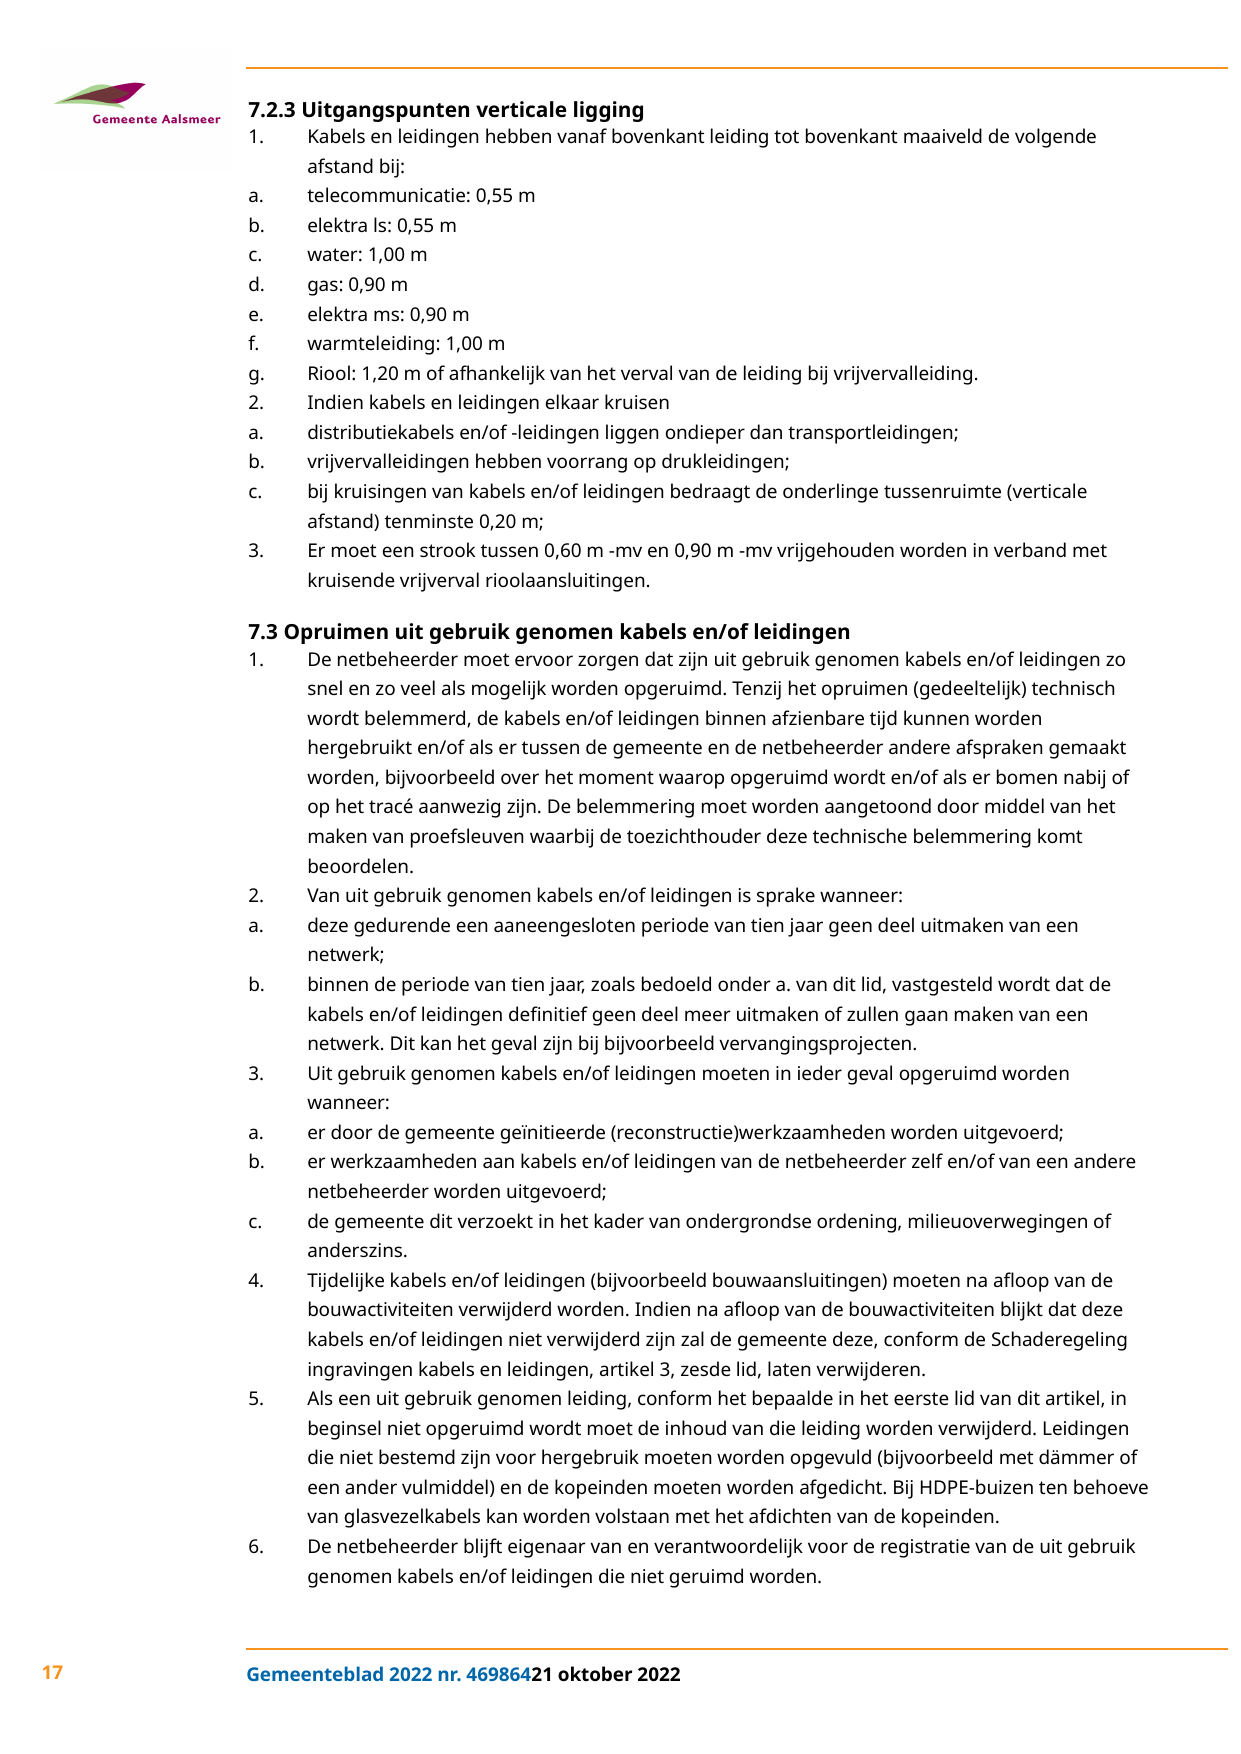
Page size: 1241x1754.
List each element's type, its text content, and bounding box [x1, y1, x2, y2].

list elektra ms: 0,90 m [248, 301, 1152, 326]
list de gemeente dit verzoekt in het kader van ondergrondse ordening, milieuoverwegingen of anderszins. [248, 1208, 1152, 1263]
list De netbeheerder blijft eigenaar van en verantwoordelijk voor de registratie van de uit gebruik genomen kabels en/of leidingen die niet geruimd worden. [248, 1533, 1152, 1589]
list telecommunicatie: 0,55 m [248, 182, 1152, 208]
list Als een uit gebruik genomen leiding, conform het bepaalde in het eerste lid van dit artikel, in beginsel niet opgeruimd wordt moet de inhoud van die leiding worden verwijderd. Leidingen die niet bestemd zijn voor hergebruik moeten worden opgevuld (bijvoorbeeld met dämmer of een ander vulmiddel) en de kopeinden moeten worden afgedicht. Bij HDPE-buizen ten behoeve van glasvezelkabels kan worden volstaan met het afdichten van de kopeinden. [248, 1385, 1152, 1529]
list Er moet een strook tussen 0,60 m -mv en 0,90 m -mv vrijgehouden worden in verband met kruisende vrijverval rioolaansluitingen. [248, 537, 1152, 593]
list vrijvervalleidingen hebben voorrang op drukleidingen; [248, 449, 1152, 474]
list binnen de periode van tien jaar, zoals bedoeld onder a. van dit lid, vastgesteld wordt dat de kabels en/of leidingen definitief geen deel meer uitmaken of zullen gaan maken van een netwerk. Dit kan het geval zijn bij bijvoorbeeld vervangingsprojecten. [248, 971, 1152, 1056]
list distributiekabels en/of -leidingen liggen ondieper dan transportleidingen; [248, 419, 1152, 445]
list Riool: 1,20 m of afhankelijk van het verval van de leiding bij vrijvervalleiding. [248, 360, 1152, 386]
list warmteleiding: 1,00 m [248, 330, 1152, 356]
list Indien kabels en leidingen elkaar kruisen [248, 389, 1152, 415]
list bij kruisingen van kabels en/of leidingen bedraagt de onderlinge tussenruimte (verticale afstand) tenminste 0,20 m; [248, 478, 1152, 533]
list De netbeheerder moet ervoor zorgen dat zijn uit gebruik genomen kabels en/of leidingen zo snel en zo veel als mogelijk worden opgeruimd. Tenzij het opruimen (gedeeltelijk) technisch wordt belemmerd, de kabels en/of leidingen binnen afzienbare tijd kunnen worden hergebruikt en/of als er tussen de gemeente en de netbeheerder andere afspraken gemaakt worden, bijvoorbeeld over het moment waarop opgeruimd wordt en/of als er bomen nabij of op het tracé aanwezig zijn. De belemmering moet worden aangetoond door middel van het maken van proefsleuven waarbij de toezichthouder deze technische belemmering komt beoordelen. [248, 646, 1152, 879]
list gas: 0,90 m [248, 271, 1152, 297]
list er door de gemeente geïnitieerde (reconstructie)werkzaamheden worden uitgevoerd; [248, 1119, 1152, 1145]
list Uit gebruik genomen kabels en/of leidingen moeten in ieder geval opgeruimd worden wanneer: [248, 1060, 1152, 1115]
list Kabels en leidingen hebben vanaf bovenkant leiding tot bovenkant maaiveld de volgende afstand bij: [248, 123, 1152, 178]
text 7.3 Opruimen uit gebruik genomen kabels en/of leidingen [248, 617, 1152, 646]
list Tijdelijke kabels en/of leidingen (bijvoorbeeld bouwaansluitingen) moeten na afloop van de bouwactiviteiten verwijderd worden. Indien na afloop van de bouwactiviteiten blijkt dat deze kabels en/of leidingen niet verwijderd zijn zal de gemeente deze, conform de Schaderegeling ingravingen kabels en leidingen, artikel 3, zesde lid, laten verwijderen. [248, 1267, 1152, 1382]
list er werkzaamheden aan kabels en/of leidingen van de netbeheerder zelf en/of van een andere netbeheerder worden uitgevoerd; [248, 1149, 1152, 1204]
list water: 1,00 m [248, 242, 1152, 267]
text 7.2.3 Uitgangspunten verticale ligging [248, 95, 1152, 123]
list Van uit gebruik genomen kabels en/of leidingen is sprake wanneer: [248, 882, 1152, 908]
picture [41, 47, 231, 172]
list elektra ls: 0,55 m [248, 212, 1152, 238]
list deze gedurende een aaneengesloten periode van tien jaar geen deel uitmaken van een netwerk; [248, 912, 1152, 967]
